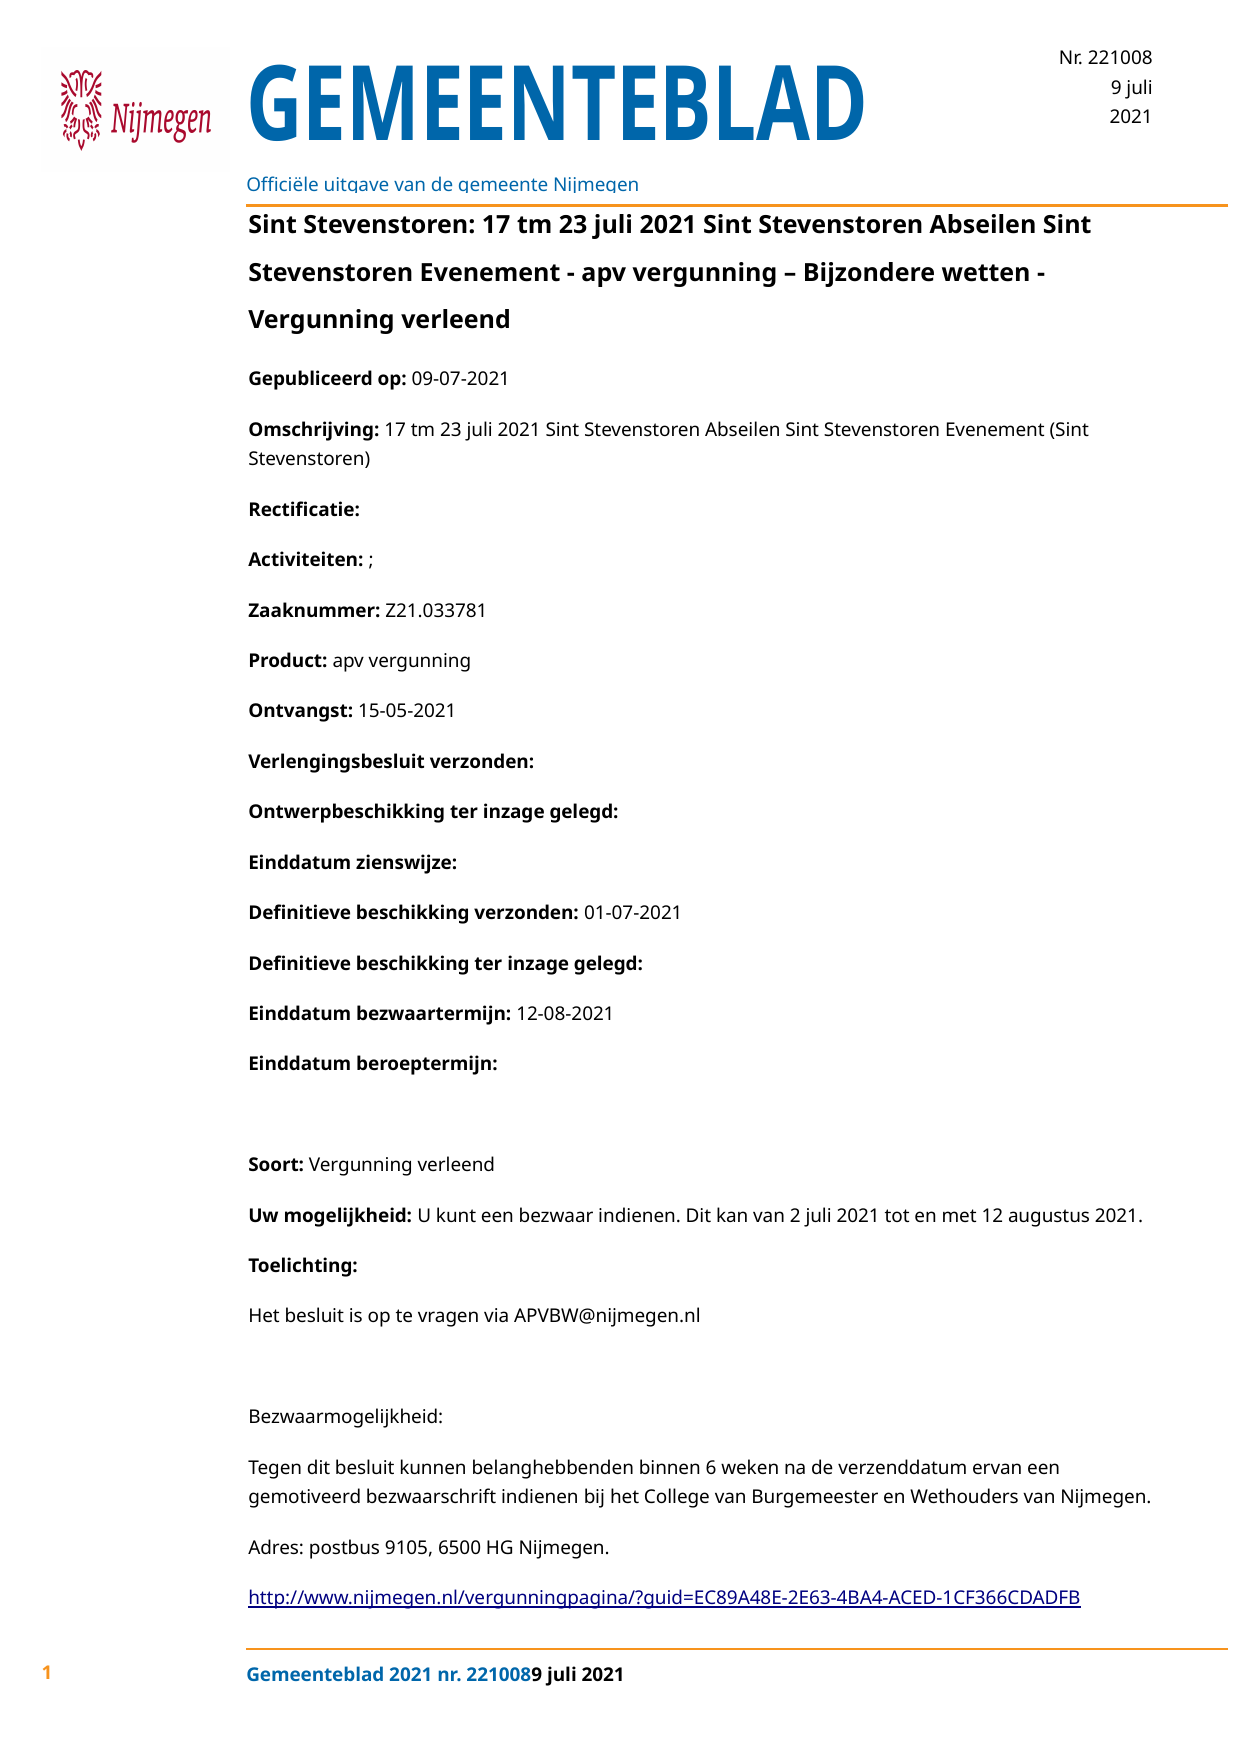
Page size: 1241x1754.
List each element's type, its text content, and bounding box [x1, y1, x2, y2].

text Bezwaarmogelijkheid: [248, 1403, 1152, 1429]
text Rectificatie: [248, 496, 1152, 522]
text Definitieve beschikking ter inzage gelegd: [248, 950, 1152, 975]
text Ontwerpbeschikking ter inzage gelegd: [248, 798, 1152, 824]
text Verlengingsbesluit verzonden: [248, 748, 1152, 774]
text Einddatum zienswijze: [248, 849, 1152, 874]
text Product: apv vergunning [248, 647, 1152, 673]
text Gepubliceerd op: 09-07-2021 [248, 366, 1152, 391]
text Einddatum beroeptermijn: [248, 1051, 1152, 1076]
text Definitieve beschikking verzonden: 01-07-2021 [248, 899, 1152, 925]
text Adres: postbus 9105, 6500 HG Nijmegen. [248, 1534, 1152, 1559]
text Uw mogelijkheid: U kunt een bezwaar indienen. Dit kan van 2 juli 2021 tot en met 12 augustus 2021. [248, 1202, 1152, 1227]
text Het besluit is op te vragen via APVBW@nijmegen.nl [248, 1303, 1152, 1328]
text Activiteiten: ; [248, 546, 1152, 572]
text Toelichting: [248, 1252, 1152, 1278]
text Soort: Vergunning verleend [248, 1151, 1152, 1177]
text Sint Stevenstoren: 17 tm 23 juli 2021 Sint Stevenstoren Abseilen Sint Stevenstoren Evenement - apv vergunning – Bijzondere wetten - Vergunning verleend [248, 207, 1152, 336]
text http://www.nijmegen.nl/vergunningpagina/?guid=EC89A48E-2E63-4BA4-ACED-1CF366CDADFB [248, 1584, 1152, 1610]
text Omschrijving: 17 tm 23 juli 2021 Sint Stevenstoren Abseilen Sint Stevenstoren Evenement (Sint Stevenstoren) [248, 416, 1152, 471]
text Tegen dit besluit kunnen belanghebbenden binnen 6 weken na de verzenddatum ervan een gemotiveerd bezwaarschrift indienen bij het College van Burgemeester en Wethouders van Nijmegen. [248, 1454, 1152, 1509]
text Ontvangst: 15-05-2021 [248, 698, 1152, 723]
text Zaaknummer: Z21.033781 [248, 597, 1152, 622]
picture [41, 47, 231, 172]
text Einddatum bezwaartermijn: 12-08-2021 [248, 1000, 1152, 1026]
